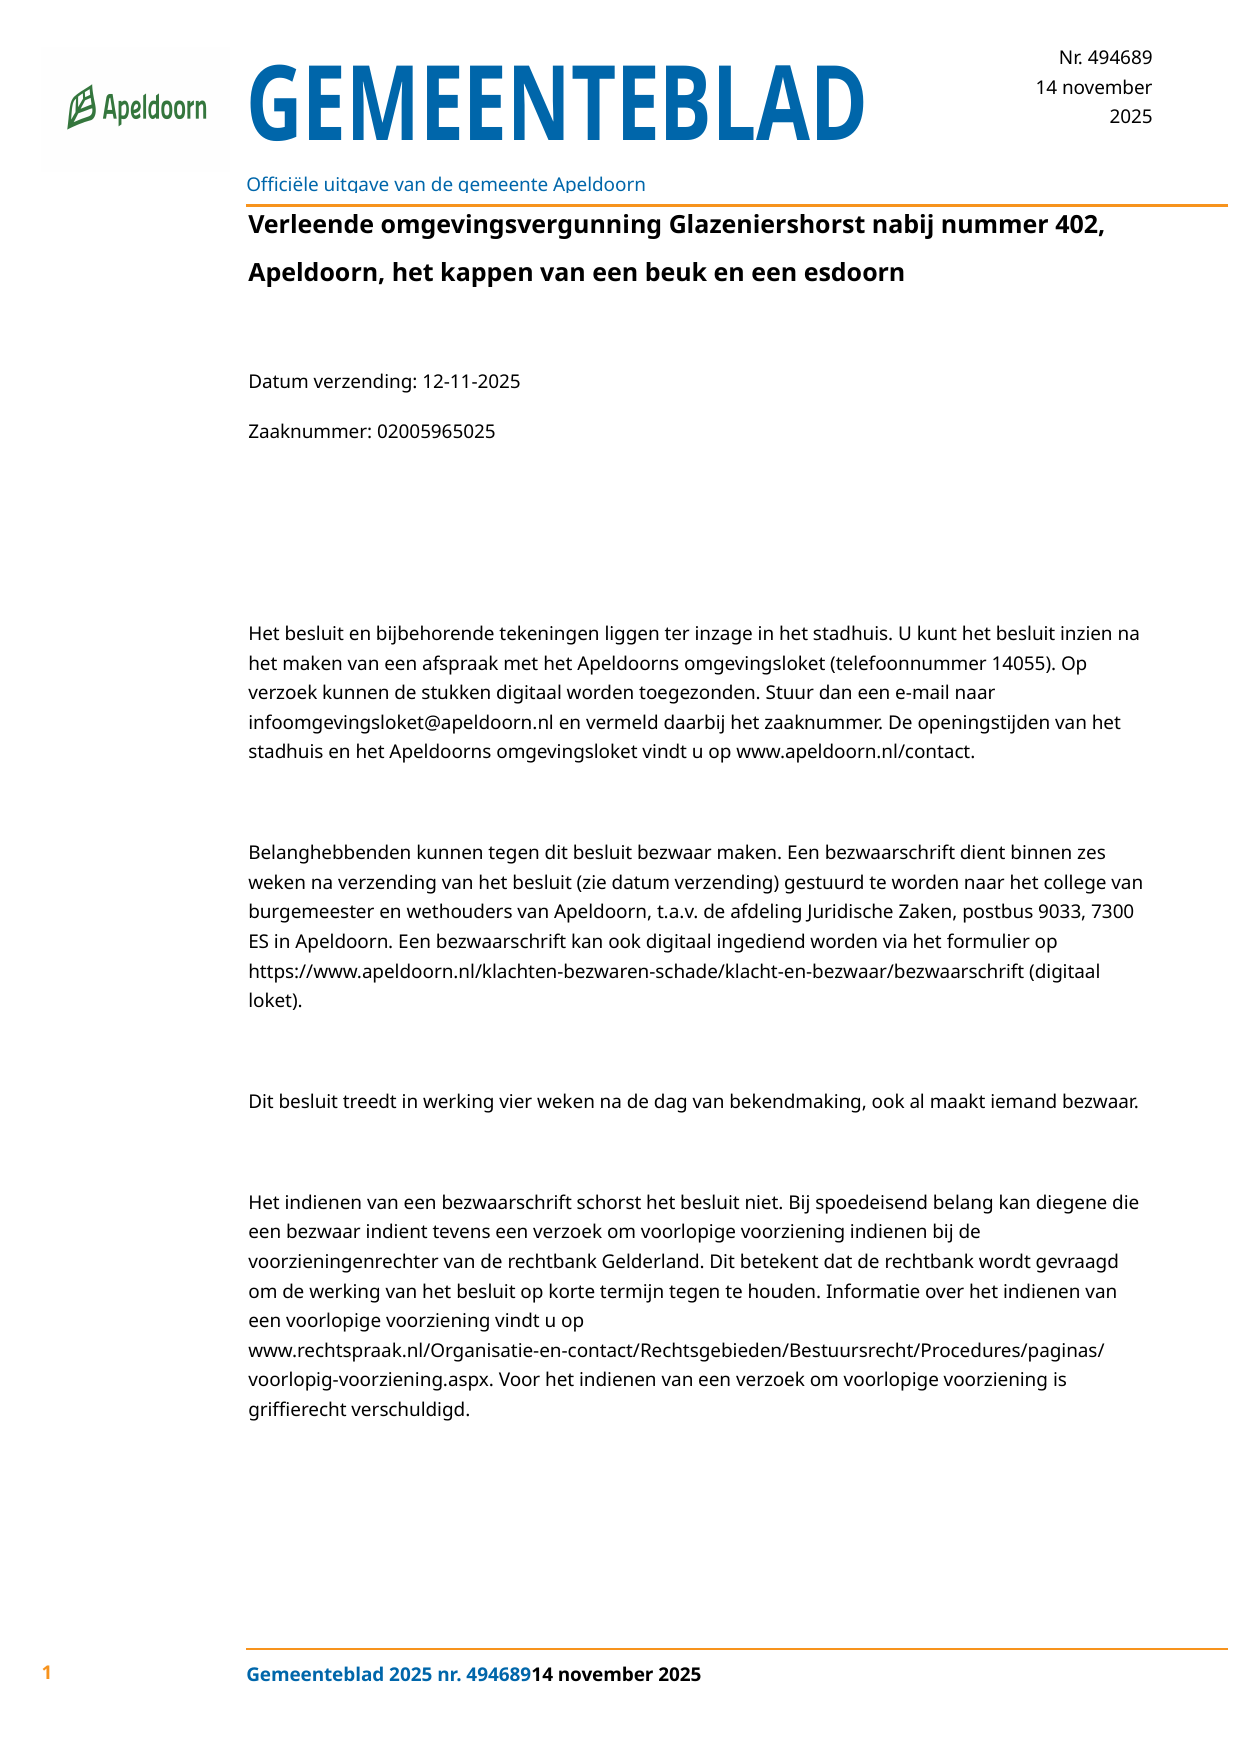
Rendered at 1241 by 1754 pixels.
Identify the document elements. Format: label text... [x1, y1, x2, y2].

picture [41, 47, 231, 172]
text Datum verzending: 12-11-2025 [248, 368, 1152, 394]
text Het besluit en bijbehorende tekeningen liggen ter inzage in het stadhuis. U kunt het besluit inzien na het maken van een afspraak met het Apeldoorns omgevingsloket (telefoonnummer 14055). Op verzoek kunnen de stukken digitaal worden toegezonden. Stuur dan een e-mail naar infoomgevingsloket@apeldoorn.nl en vermeld daarbij het zaaknummer. De openingstijden van het stadhuis en het Apeldoorns omgevingsloket vindt u op www.apeldoorn.nl/contact. [248, 620, 1152, 764]
text Zaaknummer: 02005965025 [248, 419, 1152, 444]
text Verleende omgevingsvergunning Glazeniershorst nabij nummer 402, Apeldoorn, het kappen van een beuk en een esdoorn [248, 207, 1152, 288]
text Dit besluit treedt in werking vier weken na de dag van bekendmaking, ook al maakt iemand bezwaar. [248, 1088, 1152, 1114]
text Belanghebbenden kunnen tegen dit besluit bezwaar maken. Een bezwaarschrift dient binnen zes weken na verzending van het besluit (zie datum verzending) gestuurd te worden naar het college van burgemeester en wethouders van Apeldoorn, t.a.v. de afdeling Juridische Zaken, postbus 9033, 7300 ES in Apeldoorn. Een bezwaarschrift kan ook digitaal ingediend worden via het formulier op https://www.apeldoorn.nl/klachten-bezwaren-schade/klacht-en-bezwaar/bezwaarschrift (digitaal loket). [248, 839, 1152, 1013]
text Het indienen van een bezwaarschrift schorst het besluit niet. Bij spoedeisend belang kan diegene die een bezwaar indient tevens een verzoek om voorlopige voorziening indienen bij de voorzieningenrechter van de rechtbank Gelderland. Dit betekent dat de rechtbank wordt gevraagd om de werking van het besluit op korte termijn tegen te houden. Informatie over het indienen van een voorlopige voorziening vindt u op www.rechtspraak.nl/Organisatie-en-contact/Rechtsgebieden/Bestuursrecht/Procedures/paginas/voorlopig-voorziening.aspx. Voor het indienen van een verzoek om voorlopige voorziening is griffierecht verschuldigd. [248, 1189, 1152, 1422]
